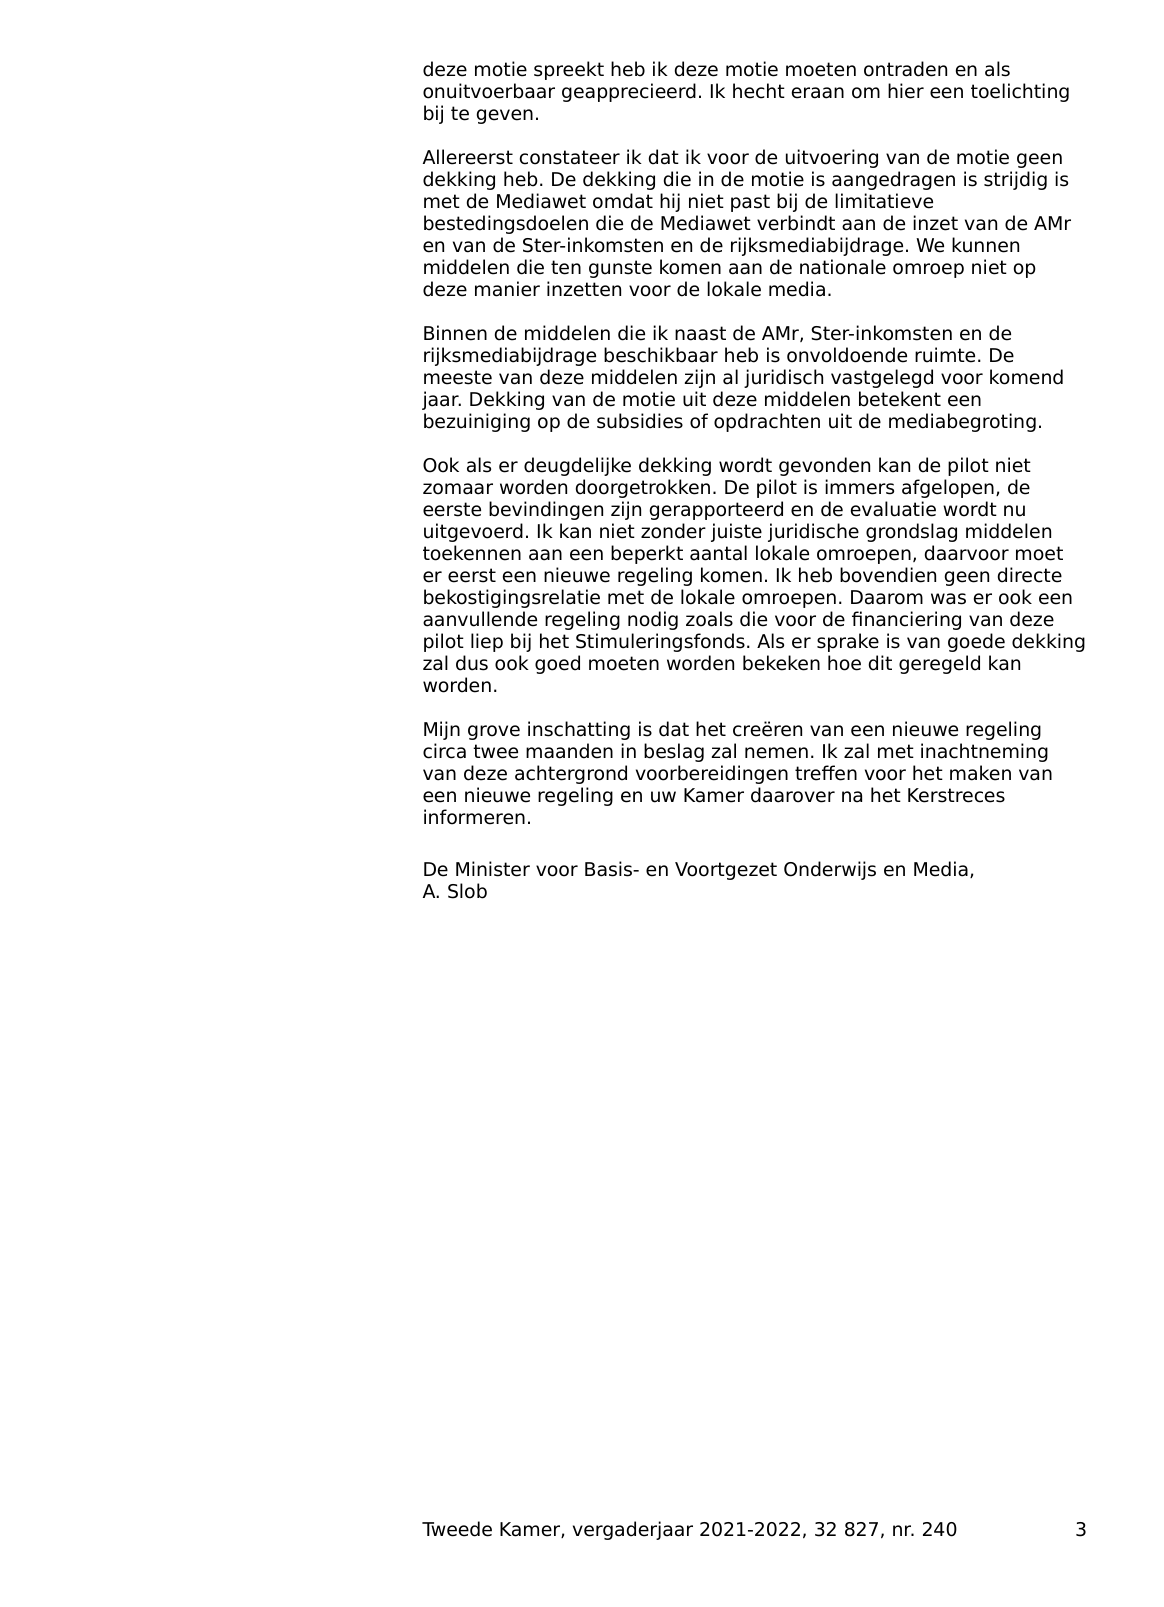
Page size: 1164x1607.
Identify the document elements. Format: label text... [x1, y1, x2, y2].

text deze motie spreekt heb ik deze motie moeten ontraden en als onuitvoerbaar geapprecieerd. Ik hecht eraan om hier een toelichting bij te geven. [422, 59, 1087, 125]
text Binnen de middelen die ik naast de AMr, Ster-inkomsten en de rijksmediabijdrage beschikbaar heb is onvoldoende ruimte. De meeste van deze middelen zijn al juridisch vastgelegd voor komend jaar. Dekking van de motie uit deze middelen betekent een bezuiniging op de subsidies of opdrachten uit de mediabegroting. [422, 323, 1087, 433]
text Allereerst constateer ik dat ik voor de uitvoering van de motie geen dekking heb. De dekking die in de motie is aangedragen is strijdig is met de Mediawet omdat hij niet past bij de limitatieve bestedingsdoelen die de Mediawet verbindt aan de inzet van de AMr en van de Ster-inkomsten en de rijksmediabijdrage. We kunnen middelen die ten gunste komen aan de nationale omroep niet op deze manier inzetten voor de lokale media. [422, 147, 1087, 301]
text Mijn grove inschatting is dat het creëren van een nieuwe regeling circa twee maanden in beslag zal nemen. Ik zal met inachtneming van deze achtergrond voorbereidingen treffen voor het maken van een nieuwe regeling en uw Kamer daarover na het Kerstreces informeren. [422, 719, 1087, 829]
text De Minister voor Basis- en Voortgezet Onderwijs en Media, A. Slob [422, 859, 1087, 903]
text Ook als er deugdelijke dekking wordt gevonden kan de pilot niet zomaar worden doorgetrokken. De pilot is immers afgelopen, de eerste bevindingen zijn gerapporteerd en de evaluatie wordt nu uitgevoerd. Ik kan niet zonder juiste juridische grondslag middelen toekennen aan een beperkt aantal lokale omroepen, daarvoor moet er eerst een nieuwe regeling komen. Ik heb bovendien geen directe bekostigingsrelatie met de lokale omroepen. Daarom was er ook een aanvullende regeling nodig zoals die voor de financiering van deze pilot liep bij het Stimuleringsfonds. Als er sprake is van goede dekking zal dus ook goed moeten worden bekeken hoe dit geregeld kan worden. [422, 455, 1087, 697]
